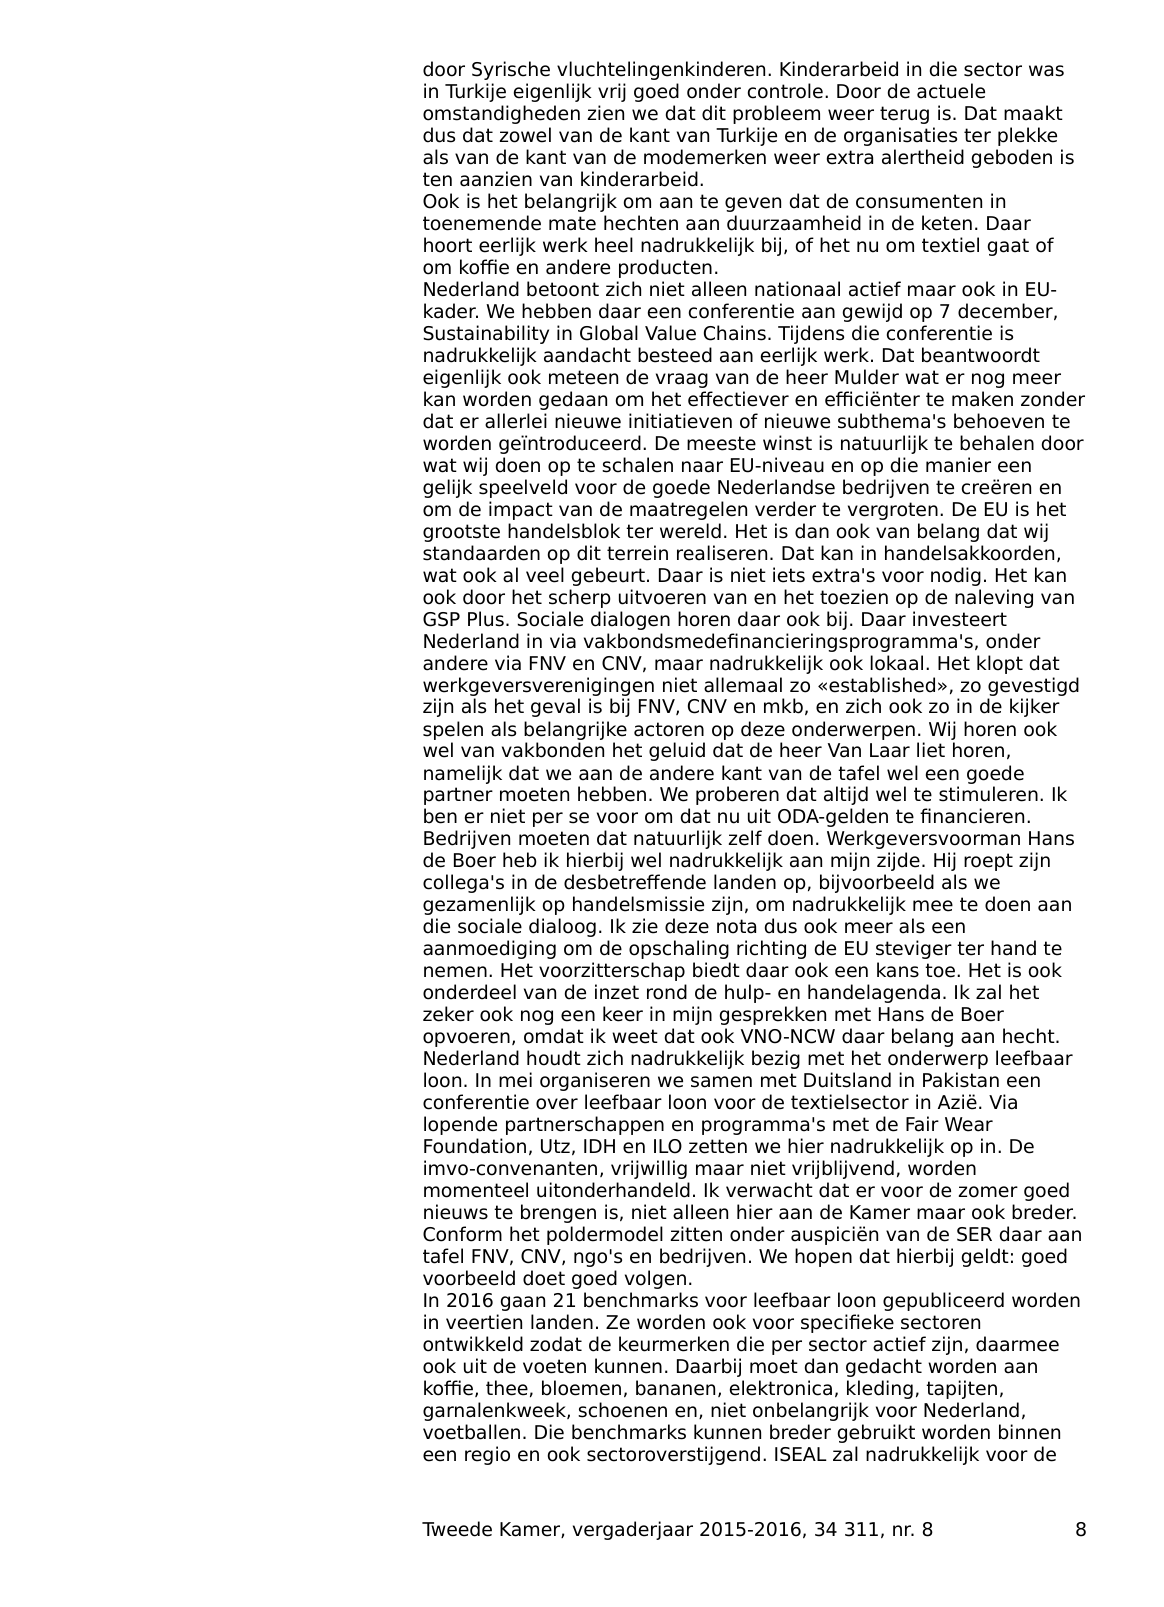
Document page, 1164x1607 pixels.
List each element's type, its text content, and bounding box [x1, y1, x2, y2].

text Nederland betoont zich niet alleen nationaal actief maar ook in EU-kader. We hebben daar een conferentie aan gewijd op 7 december, Sustainability in Global Value Chains. Tijdens die conferentie is nadrukkelijk aandacht besteed aan eerlijk werk. Dat beantwoordt eigenlijk ook meteen de vraag van de heer Mulder wat er nog meer kan worden gedaan om het effectiever en efficiënter te maken zonder dat er allerlei nieuwe initiatieven of nieuwe subthema's behoeven te worden geïntroduceerd. De meeste winst is natuurlijk te behalen door wat wij doen op te schalen naar EU-niveau en op die manier een gelijk speelveld voor de goede Nederlandse bedrijven te creëren en om de impact van de maatregelen verder te vergroten. De EU is het grootste handelsblok ter wereld. Het is dan ook van belang dat wij standaarden op dit terrein realiseren. Dat kan in handelsakkoorden, wat ook al veel gebeurt. Daar is niet iets extra's voor nodig. Het kan ook door het scherp uitvoeren van en het toezien op de naleving van GSP Plus. Sociale dialogen horen daar ook bij. Daar investeert Nederland in via vakbondsmedefinancieringsprogramma's, onder andere via FNV en CNV, maar nadrukkelijk ook lokaal. Het klopt dat werkgeversverenigingen niet allemaal zo «established», zo gevestigd zijn als het geval is bij FNV, CNV en mkb, en zich ook zo in de kijker spelen als belangrijke actoren op deze onderwerpen. Wij horen ook wel van vakbonden het geluid dat de heer Van Laar liet horen, namelijk dat we aan de andere kant van de tafel wel een goede partner moeten hebben. We proberen dat altijd wel te stimuleren. Ik ben er niet per se voor om dat nu uit ODA-gelden te financieren. Bedrijven moeten dat natuurlijk zelf doen. Werkgeversvoorman Hans de Boer heb ik hierbij wel nadrukkelijk aan mijn zijde. Hij roept zijn collega's in de desbetreffende landen op, bijvoorbeeld als we gezamenlijk op handelsmissie zijn, om nadrukkelijk mee te doen aan die sociale dialoog. Ik zie deze nota dus ook meer als een aanmoediging om de opschaling richting de EU steviger ter hand te nemen. Het voorzitterschap biedt daar ook een kans toe. Het is ook onderdeel van de inzet rond de hulp- en handelagenda. Ik zal het zeker ook nog een keer in mijn gesprekken met Hans de Boer opvoeren, omdat ik weet dat ook VNO-NCW daar belang aan hecht. [422, 279, 1087, 1048]
text Ook is het belangrijk om aan te geven dat de consumenten in toenemende mate hechten aan duurzaamheid in de keten. Daar hoort eerlijk werk heel nadrukkelijk bij, of het nu om textiel gaat of om koffie en andere producten. [422, 191, 1087, 279]
text Nederland houdt zich nadrukkelijk bezig met het onderwerp leefbaar loon. In mei organiseren we samen met Duitsland in Pakistan een conferentie over leefbaar loon voor de textielsector in Azië. Via lopende partnerschappen en programma's met de Fair Wear Foundation, Utz, IDH en ILO zetten we hier nadrukkelijk op in. De imvo-convenanten, vrijwillig maar niet vrijblijvend, worden momenteel uitonderhandeld. Ik verwacht dat er voor de zomer goed nieuws te brengen is, niet alleen hier aan de Kamer maar ook breder. Conform het poldermodel zitten onder auspiciën van de SER daar aan tafel FNV, CNV, ngo's en bedrijven. We hopen dat hierbij geldt: goed voorbeeld doet goed volgen. [422, 1048, 1087, 1290]
text door Syrische vluchtelingenkinderen. Kinderarbeid in die sector was in Turkije eigenlijk vrij goed onder controle. Door de actuele omstandigheden zien we dat dit probleem weer terug is. Dat maakt dus dat zowel van de kant van Turkije en de organisaties ter plekke als van de kant van de modemerken weer extra alertheid geboden is ten aanzien van kinderarbeid. [422, 59, 1087, 191]
text In 2016 gaan 21 benchmarks voor leefbaar loon gepubliceerd worden in veertien landen. Ze worden ook voor specifieke sectoren ontwikkeld zodat de keurmerken die per sector actief zijn, daarmee ook uit de voeten kunnen. Daarbij moet dan gedacht worden aan koffie, thee, bloemen, bananen, elektronica, kleding, tapijten, garnalenkweek, schoenen en, niet onbelangrijk voor Nederland, voetballen. Die benchmarks kunnen breder gebruikt worden binnen een regio en ook sectoroverstijgend. ISEAL zal nadrukkelijk voor de [422, 1290, 1087, 1466]
